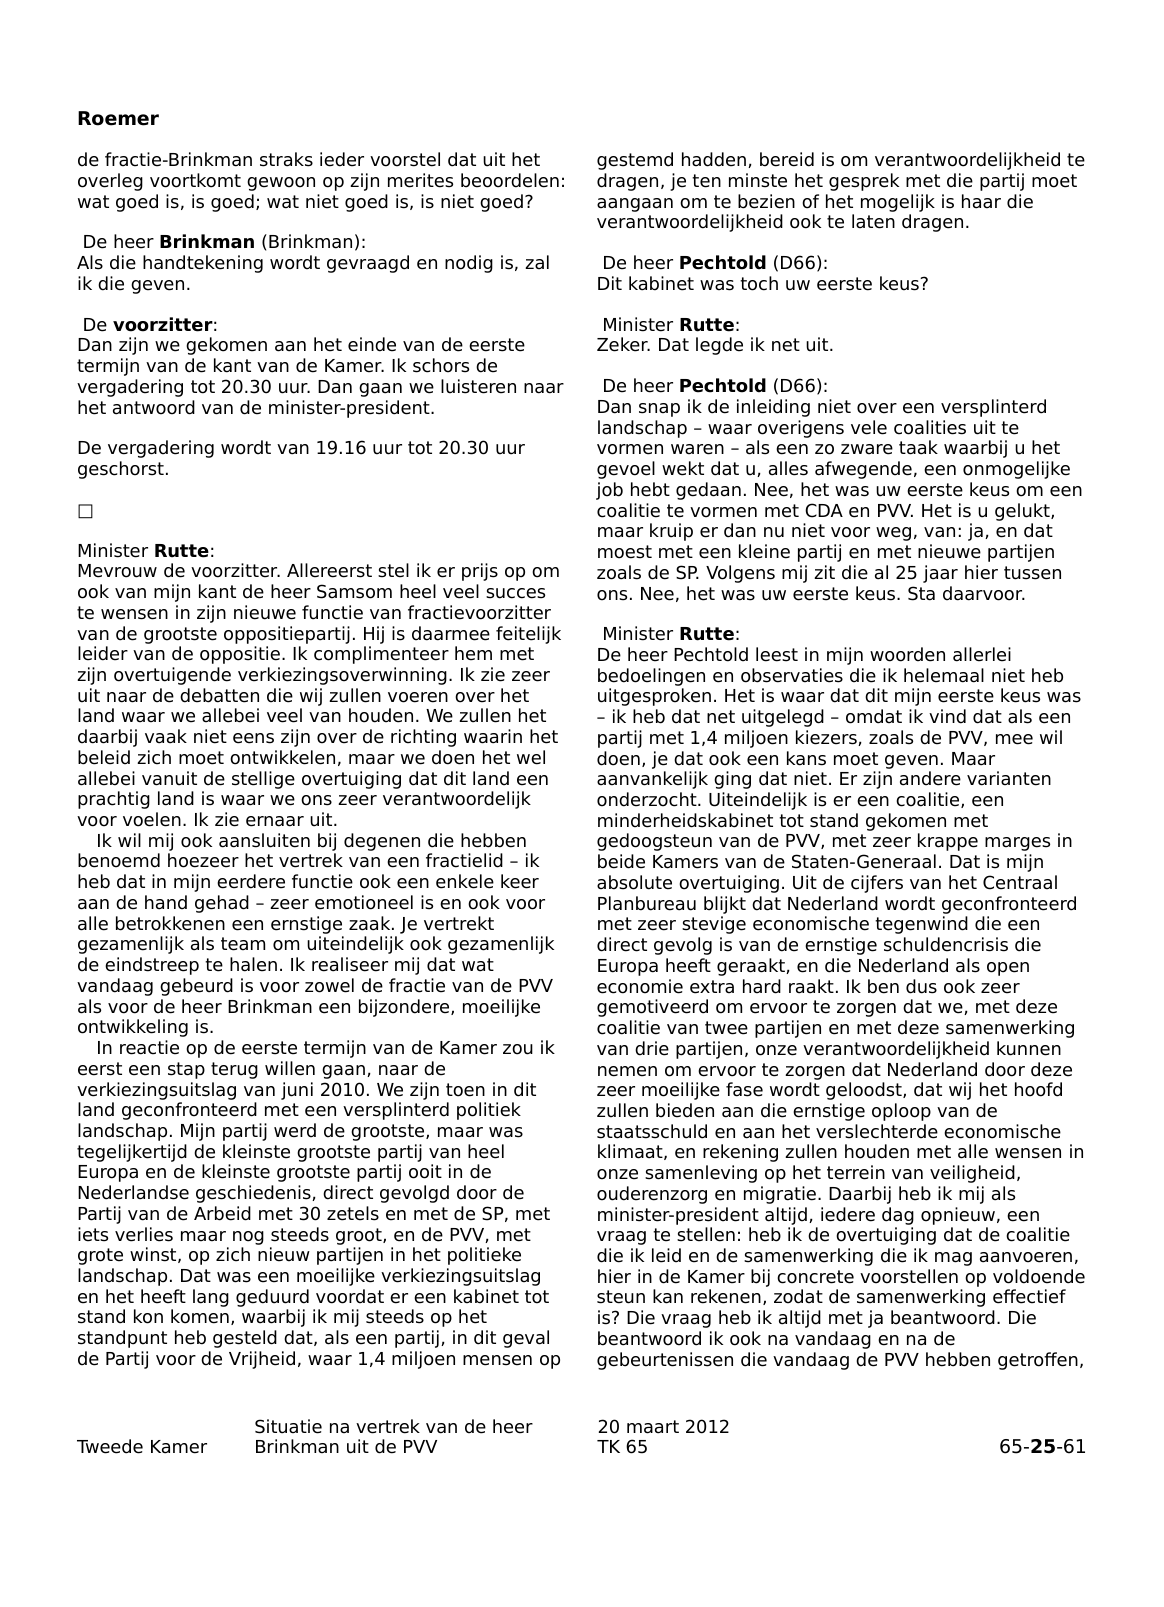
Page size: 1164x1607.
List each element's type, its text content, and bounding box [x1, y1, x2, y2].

text De voorzitter: [77, 314, 567, 335]
text Dan snap ik de inleiding niet over een versplinterd landschap – waar overigens vele coalities uit te vormen waren – als een zo zware taak waarbij u het gevoel wekt dat u, alles afwegende, een onmogelijke job hebt gedaan. Nee, het was uw eerste keus om een coalitie te vormen met CDA en PVV. Het is u gelukt, maar kruip er dan nu niet voor weg, van: ja, en dat moest met een kleine partij en met nieuwe partijen zoals de SP. Volgens mij zit die al 25 jaar hier tussen ons. Nee, het was uw eerste keus. Sta daarvoor. [596, 397, 1087, 604]
text Mevrouw de voorzitter. Allereerst stel ik er prijs op om ook van mijn kant de heer Samsom heel veel succes te wensen in zijn nieuwe functie van fractievoorzitter van de grootste oppositiepartij. Hij is daarmee feitelijk leider van de oppositie. Ik complimenteer hem met zijn overtuigende verkiezingsoverwinning. Ik zie zeer uit naar de debatten die wij zullen voeren over het land waar we allebei veel van houden. We zullen het daarbij vaak niet eens zijn over de richting waarin het beleid zich moet ontwikkelen, maar we doen het wel allebei vanuit de stellige overtuiging dat dit land een prachtig land is waar we ons zeer verantwoordelijk voor voelen. Ik zie ernaar uit. [77, 561, 567, 831]
text de fractie-Brinkman straks ieder voorstel dat uit het overleg voortkomt gewoon op zijn merites beoordelen: wat goed is, is goed; wat niet goed is, is niet goed? [77, 150, 567, 212]
text Zeker. Dat legde ik net uit. [596, 335, 1087, 356]
text In reactie op de eerste termijn van de Kamer zou ik eerst een stap terug willen gaan, naar de verkiezingsuitslag van juni 2010. We zijn toen in dit land geconfronteerd met een versplinterd politiek landschap. Mijn partij werd de grootste, maar was tegelijkertijd de kleinste grootste partij van heel Europa en de kleinste grootste partij ooit in de Nederlandse geschiedenis, direct gevolgd door de Partij van de Arbeid met 30 zetels en met de SP, met iets verlies maar nog steeds groot, en de PVV, met grote winst, op zich nieuw partijen in het politieke landschap. Dat was een moeilijke verkiezingsuitslag en het heeft lang geduurd voordat er een kabinet tot stand kon komen, waarbij ik mij steeds op het standpunt heb gesteld dat, als een partij, in dit geval de Partij voor de Vrijheid, waar 1,4 miljoen mensen op [77, 1038, 567, 1369]
text Minister Rutte: [596, 314, 1087, 335]
text De vergadering wordt van 19.16 uur tot 20.30 uur geschorst. [77, 438, 567, 480]
text Als die handtekening wordt gevraagd en nodig is, zal ik die geven. [77, 253, 567, 294]
text De heer Pechtold (D66): [596, 376, 1087, 397]
text Minister Rutte: [77, 540, 567, 561]
text Minister Rutte: [596, 624, 1087, 645]
text De heer Brinkman (Brinkman): [77, 232, 567, 253]
text Ik wil mij ook aansluiten bij degenen die hebben benoemd hoezeer het vertrek van een fractielid – ik heb dat in mijn eerdere functie ook een enkele keer aan de hand gehad – zeer emotioneel is en ook voor alle betrokkenen een ernstige zaak. Je vertrekt gezamenlijk als team om uiteindelijk ook gezamenlijk de eindstreep te halen. Ik realiseer mij dat wat vandaag gebeurd is voor zowel de fractie van de PVV als voor de heer Brinkman een bijzondere, moeilijke ontwikkeling is. [77, 831, 567, 1038]
text De heer Pechtold (D66): [596, 253, 1087, 274]
text Dan zijn we gekomen aan het einde van de eerste termijn van de kant van de Kamer. Ik schors de vergadering tot 20.30 uur. Dan gaan we luisteren naar het antwoord van de minister-president. [77, 335, 567, 418]
text □ [77, 500, 567, 520]
text De heer Pechtold leest in mijn woorden allerlei bedoelingen en observaties die ik helemaal niet heb uitgesproken. Het is waar dat dit mijn eerste keus was – ik heb dat net uitgelegd – omdat ik vind dat als een partij met 1,4 miljoen kiezers, zoals de PVV, mee wil doen, je dat ook een kans moet geven. Maar aanvankelijk ging dat niet. Er zijn andere varianten onderzocht. Uiteindelijk is er een coalitie, een minderheidskabinet tot stand gekomen met gedoogsteun van de PVV, met zeer krappe marges in beide Kamers van de Staten-Generaal. Dat is mijn absolute overtuiging. Uit de cijfers van het Centraal Planbureau blijkt dat Nederland wordt geconfronteerd met zeer stevige economische tegenwind die een direct gevolg is van de ernstige schuldencrisis die Europa heeft geraakt, en die Nederland als open economie extra hard raakt. Ik ben dus ook zeer gemotiveerd om ervoor te zorgen dat we, met deze coalitie van twee partijen en met deze samenwerking van drie partijen, onze verantwoordelijkheid kunnen nemen om ervoor te zorgen dat Nederland door deze zeer moeilijke fase wordt geloodst, dat wij het hoofd zullen bieden aan die ernstige oploop van de staatsschuld en aan het verslechterde economische klimaat, en rekening zullen houden met alle wensen in onze samenleving op het terrein van veiligheid, ouderenzorg en migratie. Daarbij heb ik mij als minister-president altijd, iedere dag opnieuw, een vraag te stellen: heb ik de overtuiging dat de coalitie die ik leid en de samenwerking die ik mag aanvoeren, hier in de Kamer bij concrete voorstellen op voldoende steun kan rekenen, zodat de samenwerking effectief is? Die vraag heb ik altijd met ja beantwoord. Die beantwoord ik ook na vandaag en na de gebeurtenissen die vandaag de PVV hebben getroffen, [596, 645, 1087, 1370]
text gestemd hadden, bereid is om verantwoordelijkheid te dragen, je ten minste het gesprek met die partij moet aangaan om te bezien of het mogelijk is haar die verantwoordelijkheid ook te laten dragen. [596, 150, 1087, 233]
text Dit kabinet was toch uw eerste keus? [596, 274, 1087, 294]
